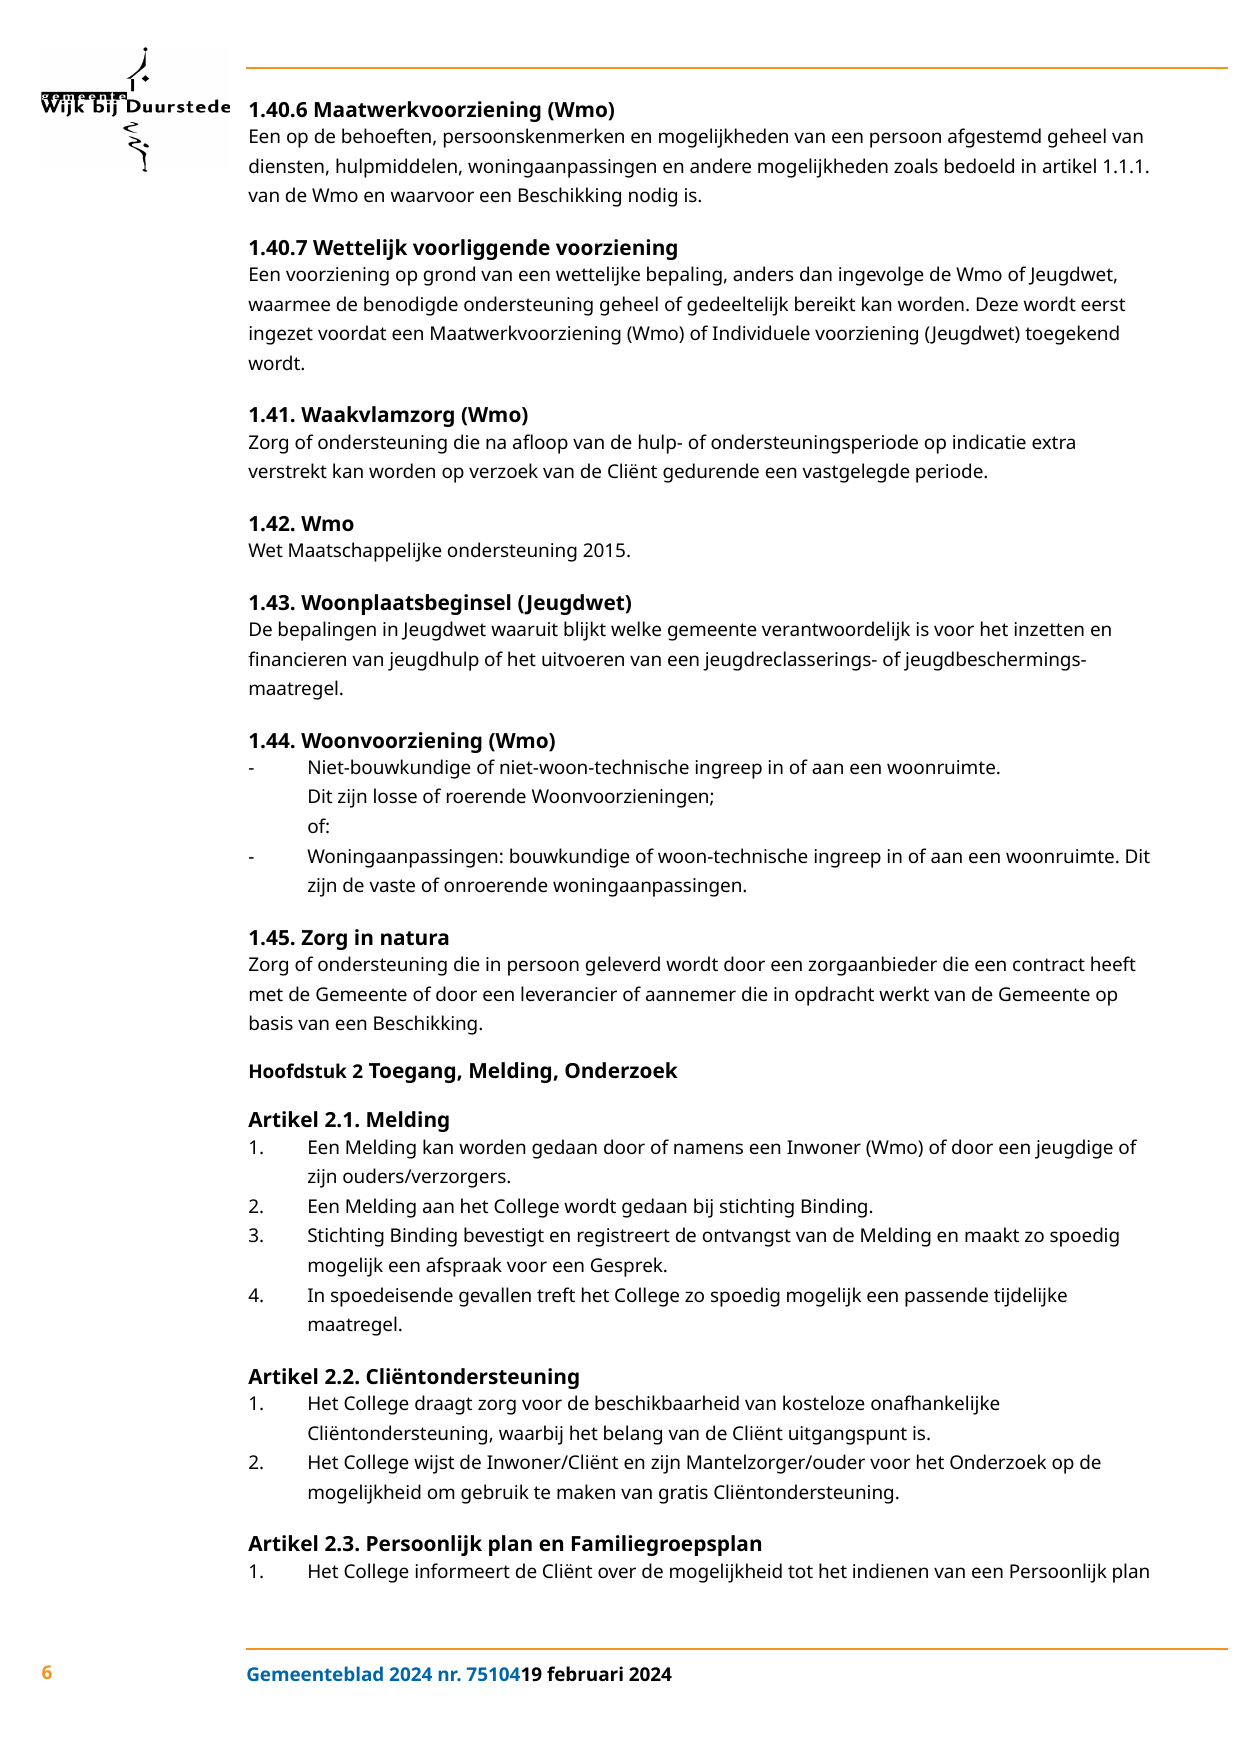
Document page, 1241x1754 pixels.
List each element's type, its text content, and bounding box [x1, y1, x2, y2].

list Het College draagt zorg voor de beschikbaarheid van kosteloze onafhankelijke Cliëntondersteuning, waarbij het belang van de Cliënt uitgangspunt is. [248, 1390, 1152, 1446]
list Stichting Binding bevestigt en registreert de ontvangst van de Melding en maakt zo spoedig mogelijk een afspraak voor een Gesprek. [248, 1223, 1152, 1278]
list of: [248, 813, 1152, 839]
list Een Melding kan worden gedaan door of namens een Inwoner (Wmo) of door een jeugdige of zijn ouders/verzorgers. [248, 1134, 1152, 1189]
text Een op de behoeften, persoonskenmerken en mogelijkheden van een persoon afgestemd geheel van diensten, hulpmiddelen, woningaanpassingen en andere mogelijkheden zoals bedoeld in artikel 1.1.1. van de Wmo en waarvoor een Beschikking nodig is. [248, 123, 1152, 208]
text 1.40.7 Wettelijk voorliggende voorziening [248, 233, 1152, 261]
list Een Melding aan het College wordt gedaan bij stichting Binding. [248, 1193, 1152, 1219]
list In spoedeisende gevallen treft het College zo spoedig mogelijk een passende tijdelijke maatregel. [248, 1282, 1152, 1337]
list Het College informeert de Cliënt over de mogelijkheid tot het indienen van een Persoonlijk plan [248, 1558, 1152, 1583]
text Hoofdstuk 2 Toegang, Melding, Onderzoek [248, 1056, 1152, 1084]
text Artikel 2.2. Cliëntondersteuning [248, 1362, 1152, 1390]
text 1.45. Zorg in natura [248, 923, 1152, 951]
text 1.44. Woonvoorziening (Wmo) [248, 726, 1152, 754]
text De bepalingen in Jeugdwet waaruit blijkt welke gemeente verantwoordelijk is voor het inzetten en financieren van jeugdhulp of het uitvoeren van een jeugdreclasserings- of jeugdbeschermings-maatregel. [248, 616, 1152, 701]
text Een voorziening op grond van een wettelijke bepaling, anders dan ingevolge de Wmo of Jeugdwet, waarmee de benodigde ondersteuning geheel of gedeeltelijk bereikt kan worden. Deze wordt eerst ingezet voordat een Maatwerkvoorziening (Wmo) of Individuele voorziening (Jeugdwet) toegekend wordt. [248, 261, 1152, 376]
text Artikel 2.1. Melding [248, 1105, 1152, 1134]
text Wet Maatschappelijke ondersteuning 2015. [248, 537, 1152, 563]
text Artikel 2.3. Persoonlijk plan en Familiegroepsplan [248, 1529, 1152, 1558]
list Dit zijn losse of roerende Woonvoorzieningen; [248, 784, 1152, 809]
text Zorg of ondersteuning die na afloop van de hulp- of ondersteuningsperiode op indicatie extra verstrekt kan worden op verzoek van de Cliënt gedurende een vastgelegde periode. [248, 429, 1152, 484]
list Woningaanpassingen: bouwkundige of woon-technische ingreep in of aan een woonruimte. Dit zijn de vaste of onroerende woningaanpassingen. [248, 843, 1152, 898]
text 1.43. Woonplaatsbeginsel (Jeugdwet) [248, 588, 1152, 616]
text Zorg of ondersteuning die in persoon geleverd wordt door een zorgaanbieder die een contract heeft met de Gemeente of door een leverancier of aannemer die in opdracht werkt van de Gemeente op basis van een Beschikking. [248, 951, 1152, 1036]
list Niet-bouwkundige of niet-woon-technische ingreep in of aan een woonruimte. [248, 754, 1152, 780]
text 1.42. Wmo [248, 509, 1152, 537]
list Het College wijst de Inwoner/Cliënt en zijn Mantelzorger/ouder voor het Onderzoek op de mogelijkheid om gebruik te maken van gratis Cliëntondersteuning. [248, 1449, 1152, 1505]
text 1.41. Waakvlamzorg (Wmo) [248, 400, 1152, 429]
picture [41, 47, 231, 172]
text 1.40.6 Maatwerkvoorziening (Wmo) [248, 95, 1152, 123]
